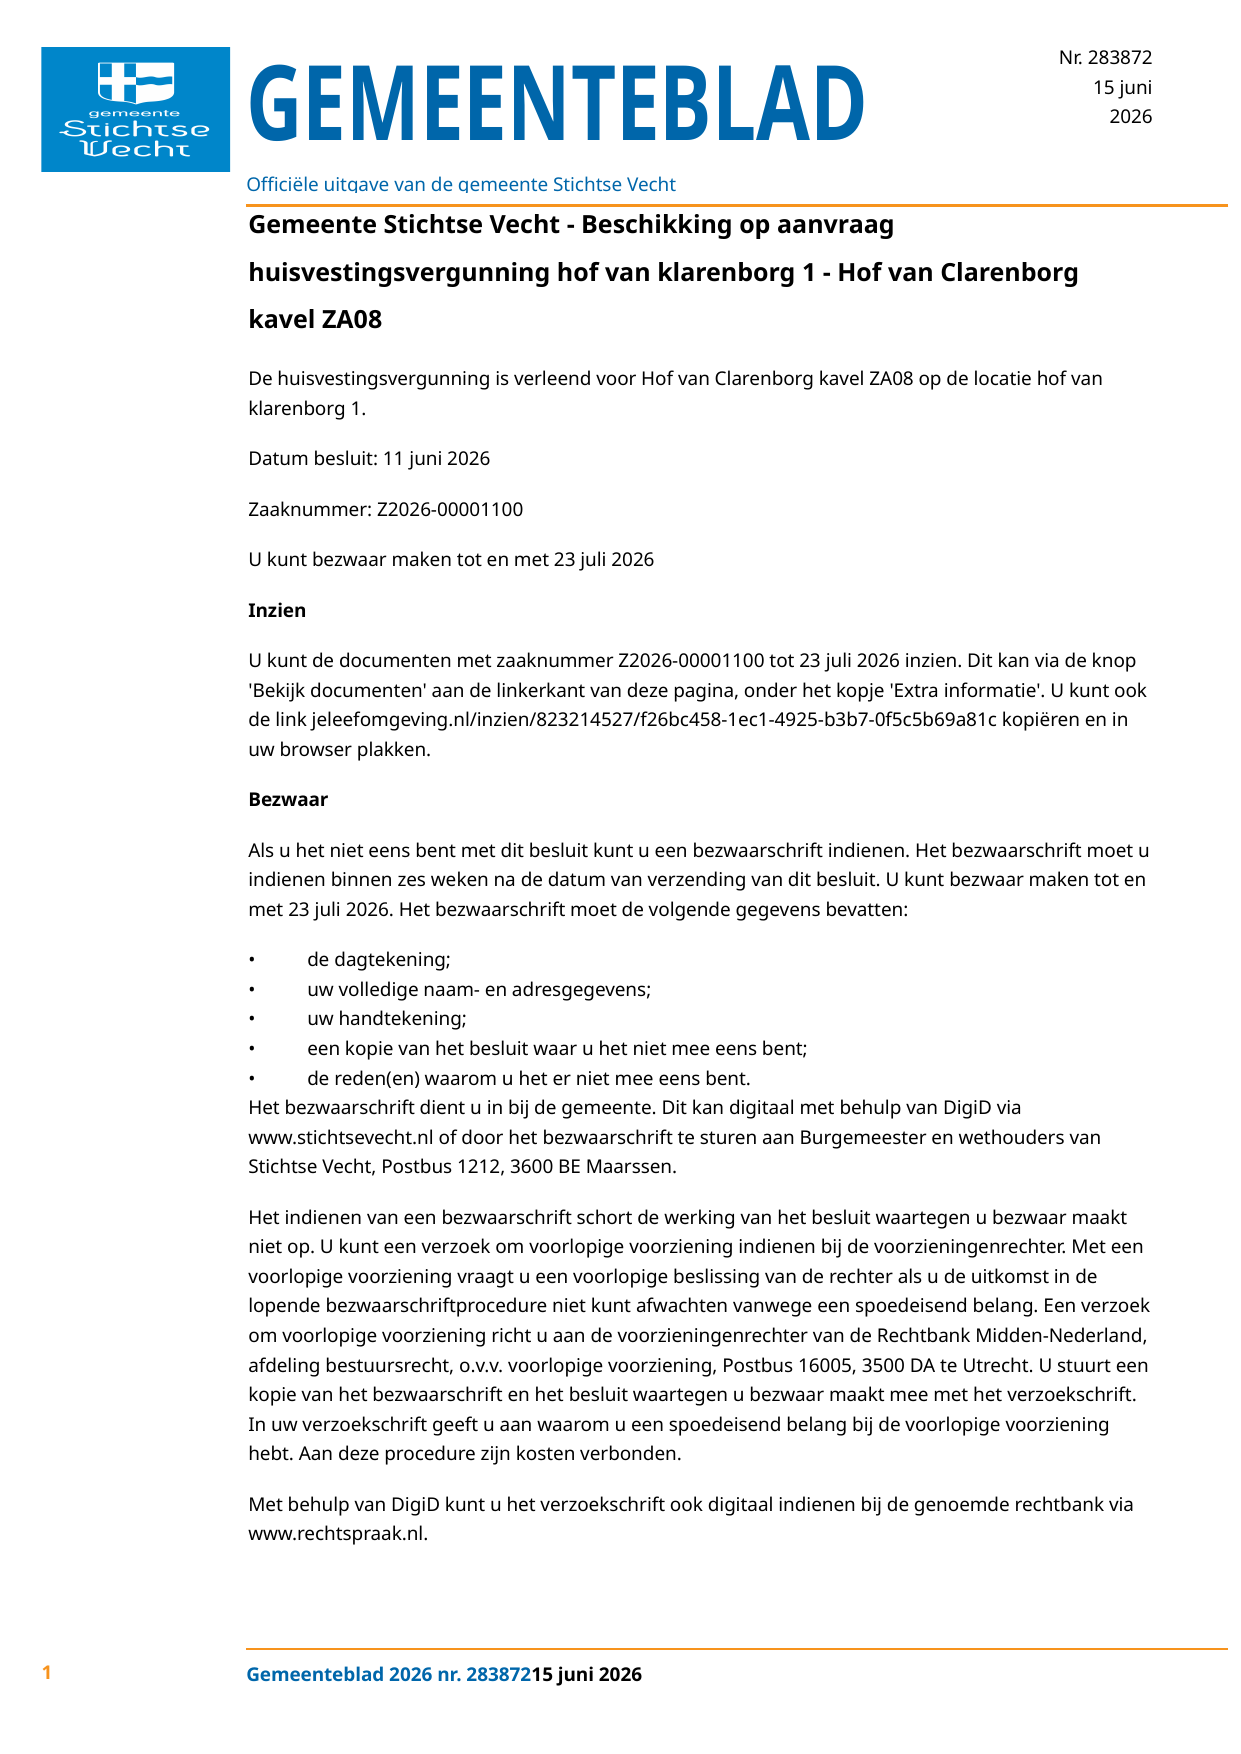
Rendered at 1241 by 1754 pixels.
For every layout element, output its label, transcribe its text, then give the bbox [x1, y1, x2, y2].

text U kunt bezwaar maken tot en met 23 juli 2026 [248, 546, 1152, 572]
list de reden(en) waarom u het er niet mee eens bent. [248, 1065, 1152, 1090]
text Bezwaar [248, 786, 1152, 812]
list een kopie van het besluit waar u het niet mee eens bent; [248, 1035, 1152, 1061]
text Met behulp van DigiD kunt u het verzoekschrift ook digitaal indienen bij de genoemde rechtbank via www.rechtspraak.nl. [248, 1491, 1152, 1546]
text Het indienen van een bezwaarschrift schort de werking van het besluit waartegen u bezwaar maakt niet op. U kunt een verzoek om voorlopige voorziening indienen bij de voorzieningenrechter. Met een voorlopige voorziening vraagt u een voorlopige beslissing van de rechter als u de uitkomst in de lopende bezwaarschriftprocedure niet kunt afwachten vanwege een spoedeisend belang. Een verzoek om voorlopige voorziening richt u aan de voorzieningenrechter van de Rechtbank Midden-Nederland, afdeling bestuursrecht, o.v.v. voorlopige voorziening, Postbus 16005, 3500 DA te Utrecht. U stuurt een kopie van het bezwaarschrift en het besluit waartegen u bezwaar maakt mee met het verzoekschrift. In uw verzoekschrift geeft u aan waarom u een spoedeisend belang bij de voorlopige voorziening hebt. Aan deze procedure zijn kosten verbonden. [248, 1204, 1152, 1466]
list uw handtekening; [248, 1006, 1152, 1031]
text Als u het niet eens bent met dit besluit kunt u een bezwaarschrift indienen. Het bezwaarschrift moet u indienen binnen zes weken na de datum van verzending van dit besluit. U kunt bezwaar maken tot en met 23 juli 2026. Het bezwaarschrift moet de volgende gegevens bevatten: [248, 837, 1152, 922]
text Zaaknummer: Z2026-00001100 [248, 496, 1152, 522]
text Het bezwaarschrift dient u in bij de gemeente. Dit kan digitaal met behulp van DigiD via www.stichtsevecht.nl of door het bezwaarschrift te sturen aan Burgemeester en wethouders van Stichtse Vecht, Postbus 1212, 3600 BE Maarssen. [248, 1094, 1152, 1179]
text Gemeente Stichtse Vecht - Beschikking op aanvraag huisvestingsvergunning hof van klarenborg 1 - Hof van Clarenborg kavel ZA08 [248, 207, 1152, 336]
list de dagtekening; [248, 946, 1152, 972]
list uw volledige naam- en adresgegevens; [248, 976, 1152, 1002]
picture [99, 63, 135, 101]
text Inzien [248, 597, 1152, 622]
text De huisvestingsvergunning is verleend voor Hof van Clarenborg kavel ZA08 op de locatie hof van klarenborg 1. [248, 366, 1152, 421]
text Datum besluit: 11 juni 2026 [248, 446, 1152, 471]
text U kunt de documenten met zaaknummer Z2026-00001100 tot 23 juli 2026 inzien. Dit kan via de knop 'Bekijk documenten' aan de linkerkant van deze pagina, onder het kopje 'Extra informatie'. U kunt ook de link jeleefomgeving.nl/inzien/823214527/f26bc458-1ec1-4925-b3b7-0f5c5b69a81c kopiëren en in uw browser plakken. [248, 647, 1152, 762]
picture [137, 63, 174, 103]
